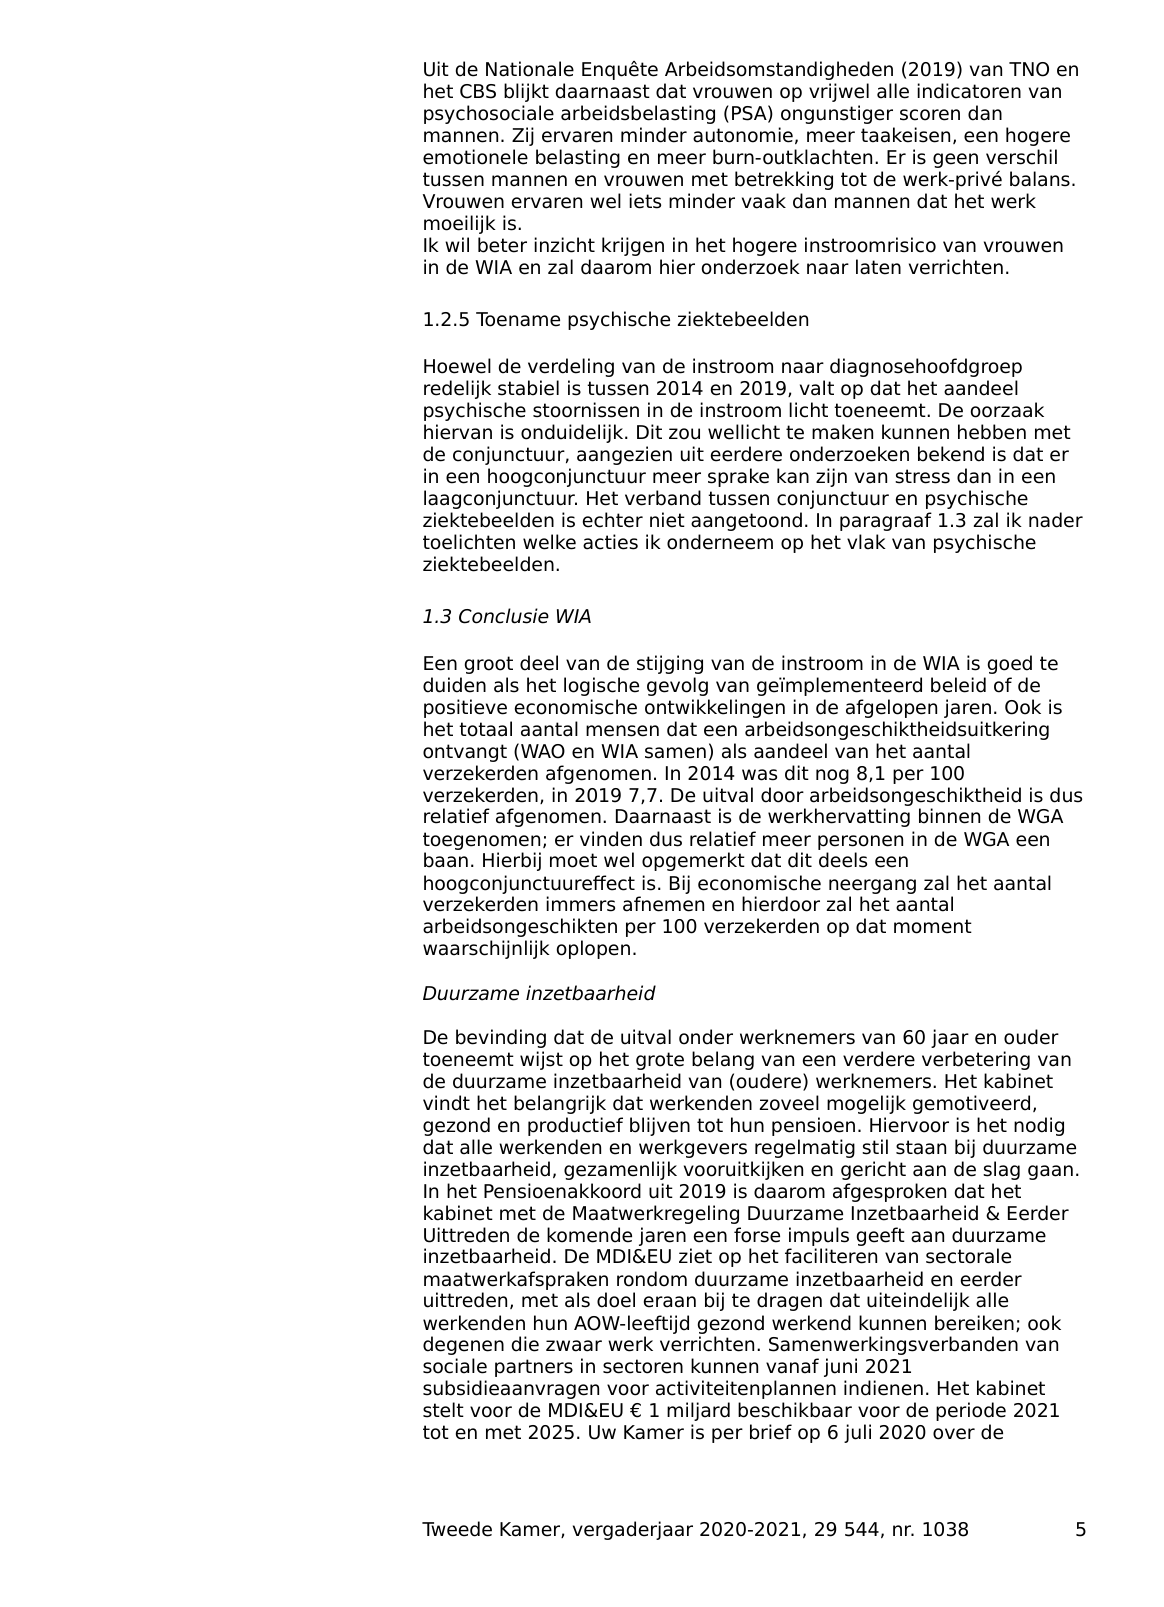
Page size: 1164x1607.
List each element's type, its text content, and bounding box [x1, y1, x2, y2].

text De bevinding dat de uitval onder werknemers van 60 jaar en ouder toeneemt wijst op het grote belang van een verdere verbetering van de duurzame inzetbaarheid van (oudere) werknemers. Het kabinet vindt het belangrijk dat werkenden zoveel mogelijk gemotiveerd, gezond en productief blijven tot hun pensioen. Hiervoor is het nodig dat alle werkenden en werkgevers regelmatig stil staan bij duurzame inzetbaarheid, gezamenlijk vooruitkijken en gericht aan de slag gaan. In het Pensioenakkoord uit 2019 is daarom afgesproken dat het kabinet met de Maatwerkregeling Duurzame Inzetbaarheid & Eerder Uittreden de komende jaren een forse impuls geeft aan duurzame inzetbaarheid. De MDI&EU ziet op het faciliteren van sectorale maatwerkafspraken rondom duurzame inzetbaarheid en eerder uittreden, met als doel eraan bij te dragen dat uiteindelijk alle werkenden hun AOW-leeftijd gezond werkend kunnen bereiken; ook degenen die zwaar werk verrichten. Samenwerkingsverbanden van sociale partners in sectoren kunnen vanaf juni 2021 subsidieaanvragen voor activiteitenplannen indienen. Het kabinet stelt voor de MDI&EU € 1 miljard beschikbaar voor de periode 2021 tot en met 2025. Uw Kamer is per brief op 6 juli 2020 over de [422, 1027, 1087, 1444]
subtitle 1.3 Conclusie WIA [422, 606, 1087, 628]
text Ik wil beter inzicht krijgen in het hogere instroomrisico van vrouwen in de WIA en zal daarom hier onderzoek naar laten verrichten. [422, 235, 1087, 279]
text Hoewel de verdeling van de instroom naar diagnosehoofdgroep redelijk stabiel is tussen 2014 en 2019, valt op dat het aandeel psychische stoornissen in de instroom licht toeneemt. De oorzaak hiervan is onduidelijk. Dit zou wellicht te maken kunnen hebben met de conjunctuur, aangezien uit eerdere onderzoeken bekend is dat er in een hoogconjunctuur meer sprake kan zijn van stress dan in een laagconjunctuur. Het verband tussen conjunctuur en psychische ziektebeelden is echter niet aangetoond. In paragraaf 1.3 zal ik nader toelichten welke acties ik onderneem op het vlak van psychische ziektebeelden. [422, 356, 1087, 576]
text Een groot deel van de stijging van de instroom in de WIA is goed te duiden als het logische gevolg van geïmplementeerd beleid of de positieve economische ontwikkelingen in de afgelopen jaren. Ook is het totaal aantal mensen dat een arbeidsongeschiktheidsuitkering ontvangt (WAO en WIA samen) als aandeel van het aantal verzekerden afgenomen. In 2014 was dit nog 8,1 per 100 verzekerden, in 2019 7,7. De uitval door arbeidsongeschiktheid is dus relatief afgenomen. Daarnaast is de werkhervatting binnen de WGA toegenomen; er vinden dus relatief meer personen in de WGA een baan. Hierbij moet wel opgemerkt dat dit deels een hoogconjunctuureffect is. Bij economische neergang zal het aantal verzekerden immers afnemen en hierdoor zal het aantal arbeidsongeschikten per 100 verzekerden op dat moment waarschijnlijk oplopen. [422, 653, 1087, 960]
subtitle 1.2.5 Toename psychische ziektebeelden [422, 309, 1087, 331]
subtitle Duurzame inzetbaarheid [422, 982, 1087, 1004]
text Uit de Nationale Enquête Arbeidsomstandigheden (2019) van TNO en het CBS blijkt daarnaast dat vrouwen op vrijwel alle indicatoren van psychosociale arbeidsbelasting (PSA) ongunstiger scoren dan mannen. Zij ervaren minder autonomie, meer taakeisen, een hogere emotionele belasting en meer burn-outklachten. Er is geen verschil tussen mannen en vrouwen met betrekking tot de werk-privé balans. Vrouwen ervaren wel iets minder vaak dan mannen dat het werk moeilijk is. [422, 59, 1087, 235]
